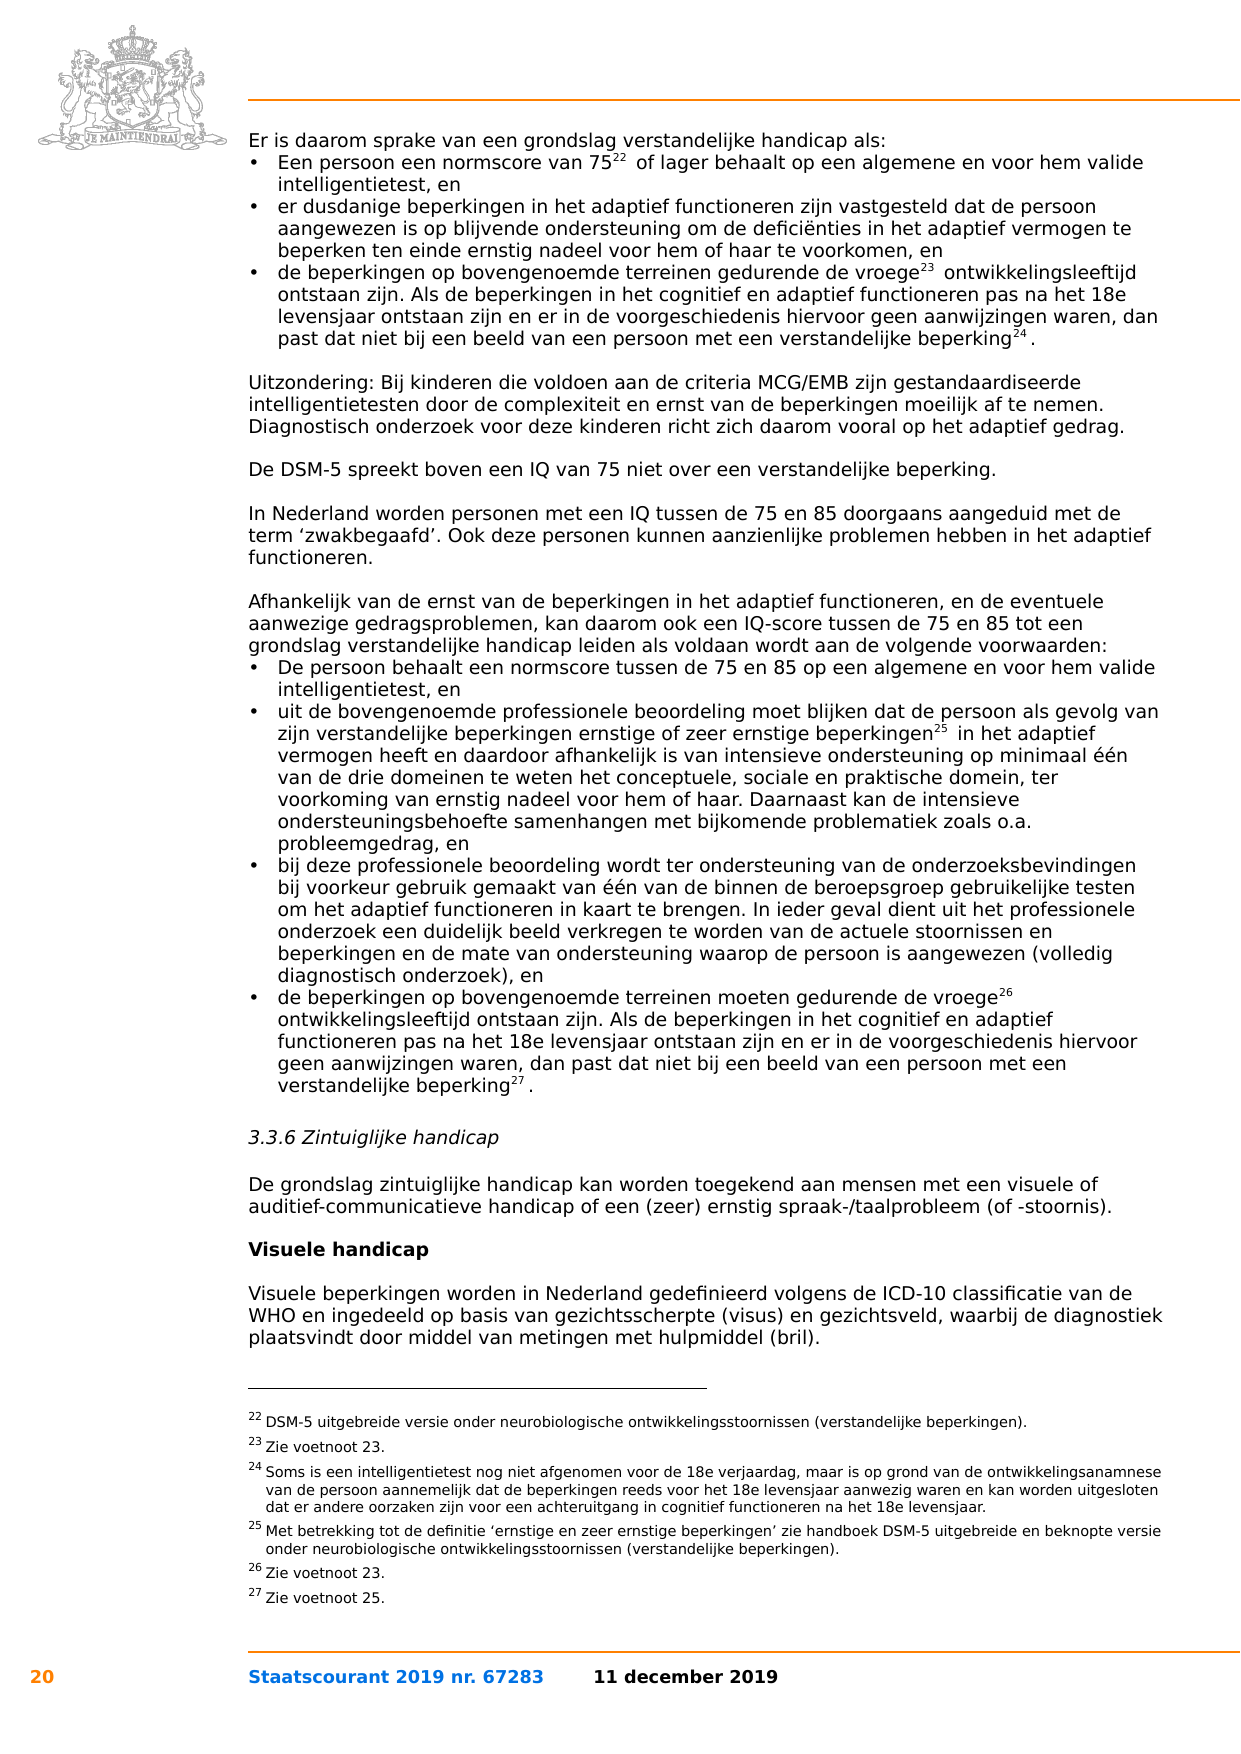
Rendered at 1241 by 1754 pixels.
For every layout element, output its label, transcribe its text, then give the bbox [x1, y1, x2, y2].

text Er is daarom sprake van een grondslag verstandelijke handicap als: [248, 130, 1163, 152]
text De grondslag zintuiglijke handicap kan worden toegekend aan mensen met een visuele of auditief-communicatieve handicap of een (zeer) ernstig spraak-/taalprobleem (of -stoornis). [248, 1173, 1163, 1217]
text • er dusdanige beperkingen in het adaptief functioneren zijn vastgesteld dat de persoon aangewezen is op blijvende ondersteuning om de deficiënties in het adaptief vermogen te beperken ten einde ernstig nadeel voor hem of haar te voorkomen, en [248, 196, 1163, 262]
text • de beperkingen op bovengenoemde terreinen gedurende de vroege ontwikkelingsleeftijd ontstaan zijn. Als de beperkingen in het cognitief en adaptief functioneren pas na het 18e levensjaar ontstaan zijn en er in de voorgeschiedenis hiervoor geen aanwijzingen waren, dan past dat niet bij een beeld van een persoon met een verstandelijke beperking. [248, 262, 1163, 350]
text In Nederland worden personen met een IQ tussen de 75 en 85 doorgaans aangeduid met de term ‘zwakbegaafd’. Ook deze personen kunnen aanzienlijke problemen hebben in het adaptief functioneren. [248, 503, 1163, 569]
subtitle Visuele handicap [248, 1239, 1163, 1261]
text DSM-5 uitgebreide versie onder neurobiologische ontwikkelingsstoornissen (verstandelijke beperkingen). [248, 1410, 1163, 1432]
text • uit de bovengenoemde professionele beoordeling moet blijken dat de persoon als gevolg van zijn verstandelijke beperkingen ernstige of zeer ernstige beperkingen in het adaptief vermogen heeft en daardoor afhankelijk is van intensieve ondersteuning op minimaal één van de drie domeinen te weten het conceptuele, sociale en praktische domein, ter voorkoming van ernstig nadeel voor hem of haar. Daarnaast kan de intensieve ondersteuningsbehoefte samenhangen met bijkomende problematiek zoals o.a. probleemgedrag, en [248, 701, 1163, 855]
text Uitzondering: Bij kinderen die voldoen aan de criteria MCG/EMB zijn gestandaardiseerde intelligentietesten door de complexiteit en ernst van de beperkingen moeilijk af te nemen. Diagnostisch onderzoek voor deze kinderen richt zich daarom vooral op het adaptief gedrag. [248, 372, 1163, 437]
text Met betrekking tot de definitie ‘ernstige en zeer ernstige beperkingen’ zie handboek DSM-5 uitgebreide en beknopte versie onder neurobiologische ontwikkelingsstoornissen (verstandelijke beperkingen). [248, 1519, 1163, 1558]
text De DSM-5 spreekt boven een IQ van 75 niet over een verstandelijke beperking. [248, 459, 1163, 481]
text • bij deze professionele beoordeling wordt ter ondersteuning van de onderzoeksbevindingen bij voorkeur gebruik gemaakt van één van de binnen de beroepsgroep gebruikelijke testen om het adaptief functioneren in kaart te brengen. In ieder geval dient uit het professionele onderzoek een duidelijk beeld verkregen te worden van de actuele stoornissen en beperkingen en de mate van ondersteuning waarop de persoon is aangewezen (volledig diagnostisch onderzoek), en [248, 855, 1163, 987]
subtitle 3.3.6 Zintuiglijke handicap [248, 1127, 1163, 1148]
text Visuele beperkingen worden in Nederland gedefinieerd volgens de ICD-10 classificatie van de WHO en ingedeeld op basis van gezichtsscherpte (visus) en gezichtsveld, waarbij de diagnostiek plaatsvindt door middel van metingen met hulpmiddel (bril). [248, 1283, 1163, 1349]
text Soms is een intelligentietest nog niet afgenomen voor de 18e verjaardag, maar is op grond van de ontwikkelingsanamnese van de persoon aannemelijk dat de beperkingen reeds voor het 18e levensjaar aanwezig waren en kan worden uitgesloten dat er andere oorzaken zijn voor een achteruitgang in cognitief functioneren na het 18e levensjaar. [248, 1460, 1163, 1516]
text Zie voetnoot 23. [248, 1561, 1163, 1583]
text • Een persoon een normscore van 75 of lager behaalt op een algemene en voor hem valide intelligentietest, en [248, 152, 1163, 196]
text Zie voetnoot 25. [248, 1586, 1163, 1608]
picture [38, 25, 227, 150]
text Afhankelijk van de ernst van de beperkingen in het adaptief functioneren, en de eventuele aanwezige gedragsproblemen, kan daarom ook een IQ-score tussen de 75 en 85 tot een grondslag verstandelijke handicap leiden als voldaan wordt aan de volgende voorwaarden: [248, 591, 1163, 657]
text Zie voetnoot 23. [248, 1435, 1163, 1457]
text • de beperkingen op bovengenoemde terreinen moeten gedurende de vroege ontwikkelingsleeftijd ontstaan zijn. Als de beperkingen in het cognitief en adaptief functioneren pas na het 18e levensjaar ontstaan zijn en er in de voorgeschiedenis hiervoor geen aanwijzingen waren, dan past dat niet bij een beeld van een persoon met een verstandelijke beperking. [248, 987, 1163, 1097]
text • De persoon behaalt een normscore tussen de 75 en 85 op een algemene en voor hem valide intelligentietest, en [248, 657, 1163, 701]
